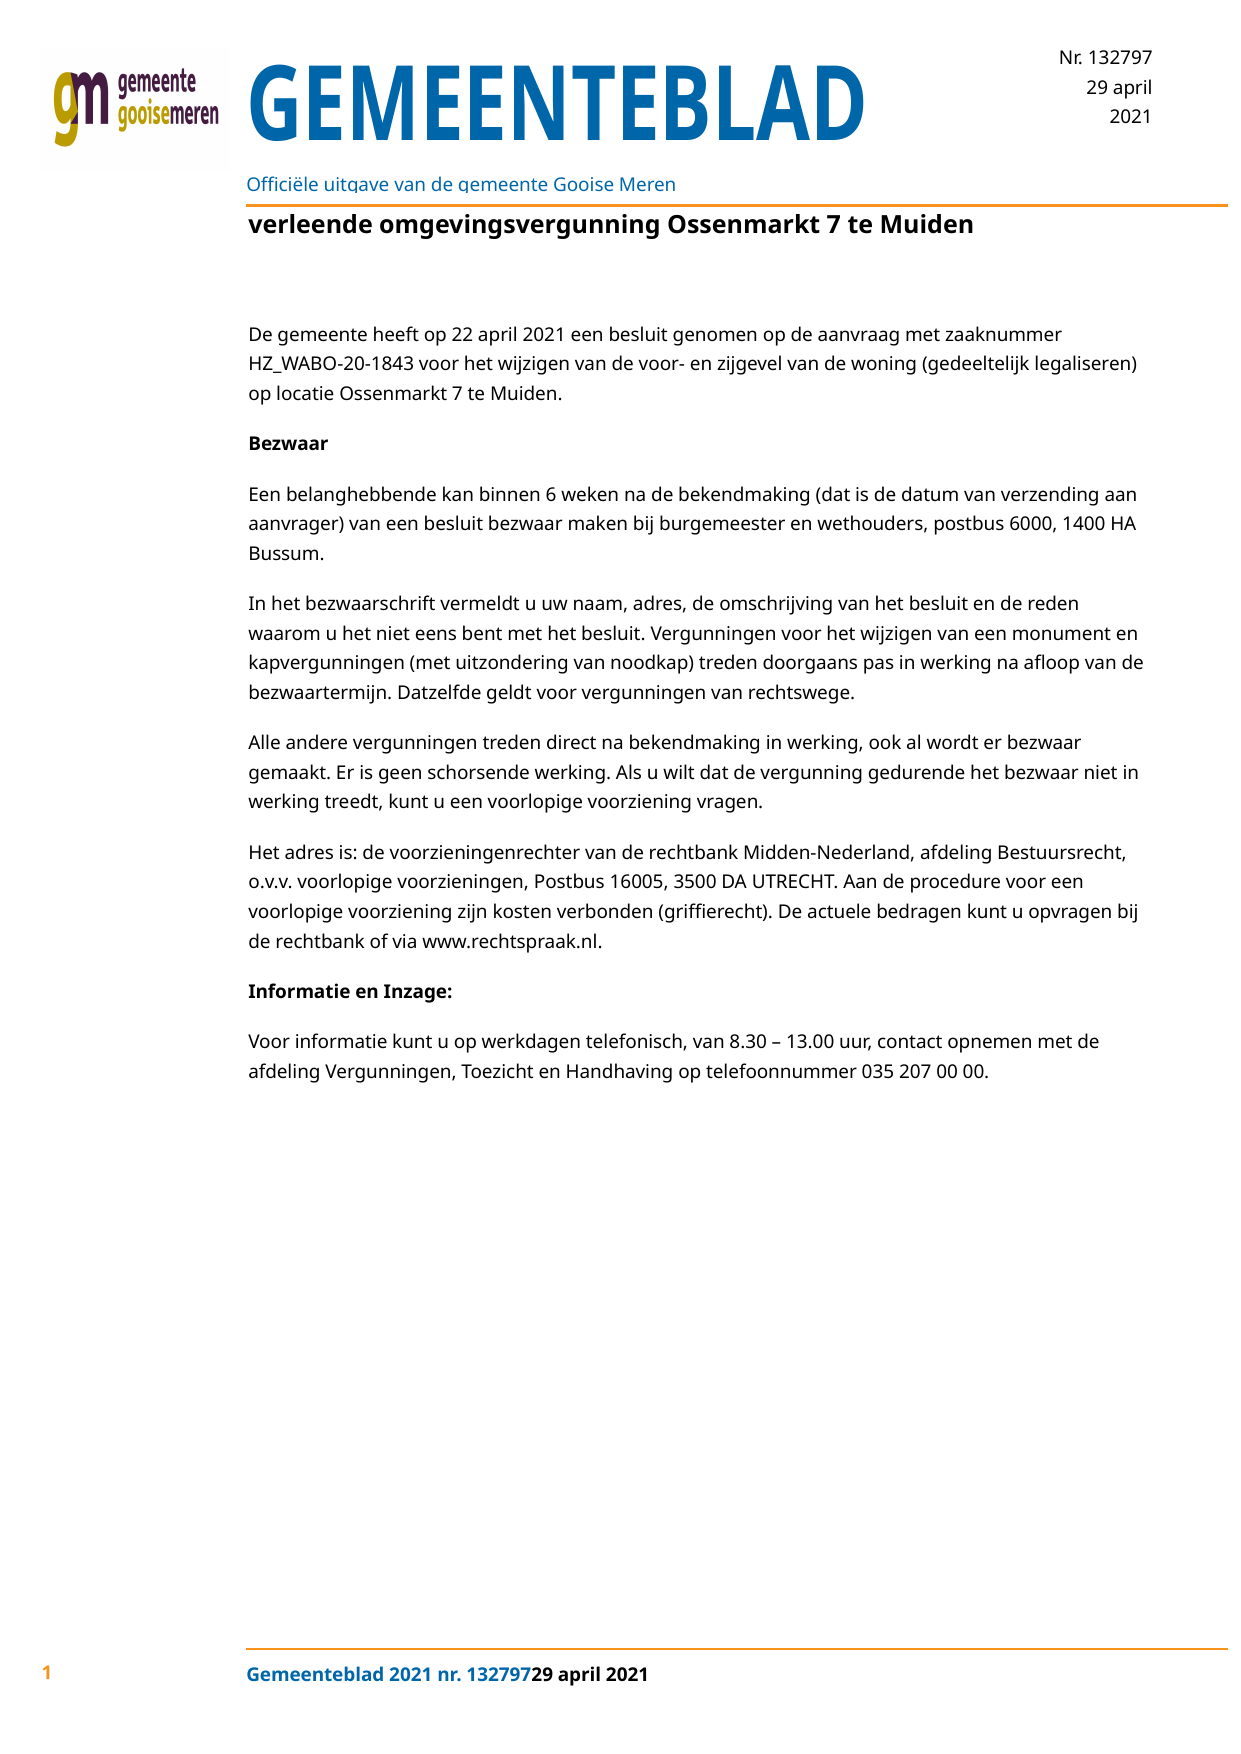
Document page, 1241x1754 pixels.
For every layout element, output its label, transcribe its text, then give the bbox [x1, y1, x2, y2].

text Een belanghebbende kan binnen 6 weken na de bekendmaking (dat is de datum van verzending aan aanvrager) van een besluit bezwaar maken bij burgemeester en wethouders, postbus 6000, 1400 HA Bussum. [248, 481, 1152, 566]
text Alle andere vergunningen treden direct na bekendmaking in werking, ook al wordt er bezwaar gemaakt. Er is geen schorsende werking. Als u wilt dat de vergunning gedurende het bezwaar niet in werking treedt, kunt u een voorlopige voorziening vragen. [248, 729, 1152, 814]
text De gemeente heeft op 22 april 2021 een besluit genomen op de aanvraag met zaaknummer HZ_WABO-20-1843 voor het wijzigen van de voor- en zijgevel van de woning (gedeeltelijk legaliseren) op locatie Ossenmarkt 7 te Muiden. [248, 321, 1152, 406]
picture [41, 47, 231, 172]
text Informatie en Inzage: [248, 978, 1152, 1004]
text verleende omgevingsvergunning Ossenmarkt 7 te Muiden [248, 207, 1152, 241]
text Voor informatie kunt u op werkdagen telefonisch, van 8.30 – 13.00 uur, contact opnemen met de afdeling Vergunningen, Toezicht en Handhaving op telefoonnummer 035 207 00 00. [248, 1029, 1152, 1084]
text Bezwaar [248, 430, 1152, 456]
text Het adres is: de voorzieningenrechter van de rechtbank Midden-Nederland, afdeling Bestuursrecht, o.v.v. voorlopige voorzieningen, Postbus 16005, 3500 DA UTRECHT. Aan de procedure voor een voorlopige voorziening zijn kosten verbonden (griffierecht). De actuele bedragen kunt u opvragen bij de rechtbank of via www.rechtspraak.nl. [248, 839, 1152, 953]
text In het bezwaarschrift vermeldt u uw naam, adres, de omschrijving van het besluit en de reden waarom u het niet eens bent met het besluit. Vergunningen voor het wijzigen van een monument en kapvergunningen (met uitzondering van noodkap) treden doorgaans pas in werking na afloop van de bezwaartermijn. Datzelfde geldt voor vergunningen van rechtswege. [248, 590, 1152, 705]
